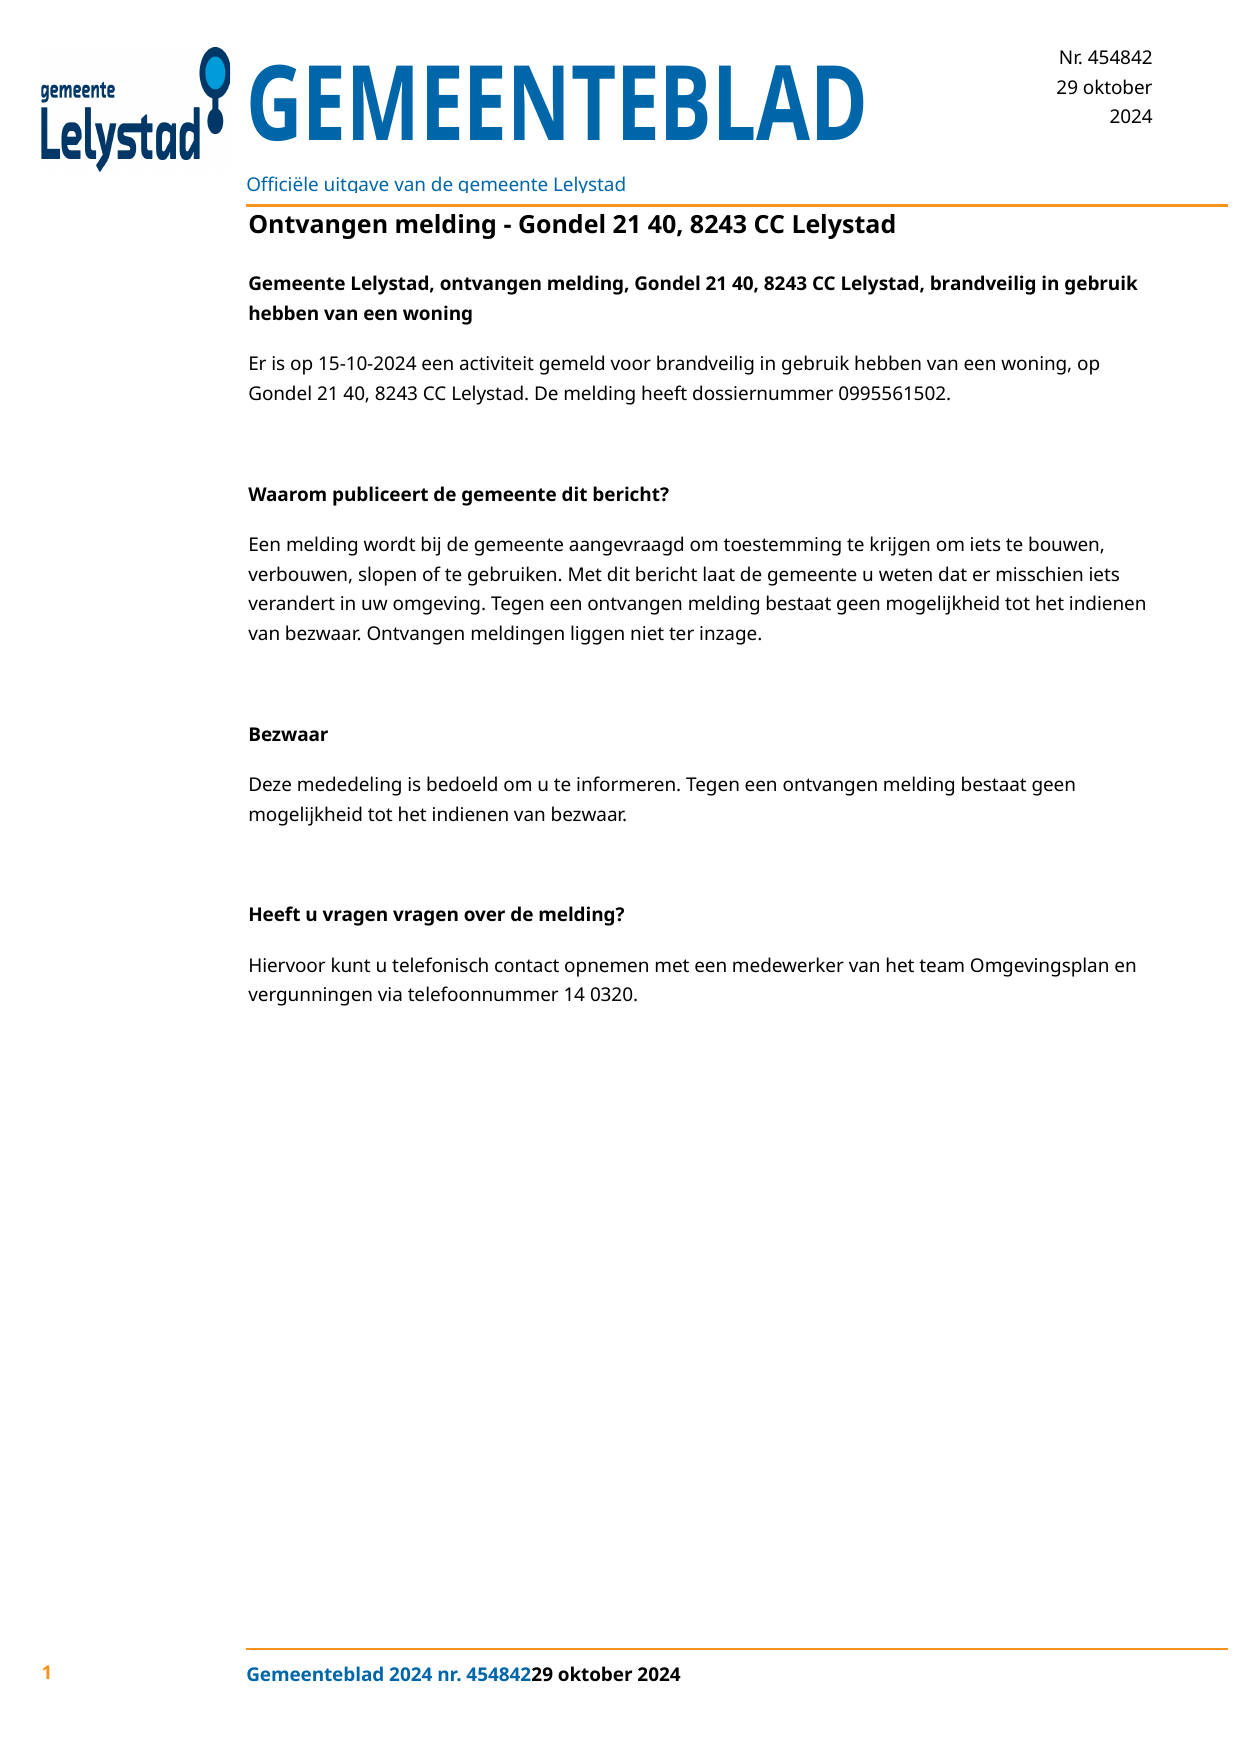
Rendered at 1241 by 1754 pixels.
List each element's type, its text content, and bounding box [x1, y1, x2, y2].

text Heeft u vragen vragen over de melding? [248, 902, 1152, 927]
text Waarom publiceert de gemeente dit bericht? [248, 481, 1152, 506]
text Er is op 15-10-2024 een activiteit gemeld voor brandveilig in gebruik hebben van een woning, op Gondel 21 40, 8243 CC Lelystad. De melding heeft dossiernummer 0995561502. [248, 350, 1152, 406]
text Gemeente Lelystad, ontvangen melding, Gondel 21 40, 8243 CC Lelystad, brandveilig in gebruik hebben van een woning [248, 270, 1152, 326]
text Bezwaar [248, 721, 1152, 746]
text Ontvangen melding - Gondel 21 40, 8243 CC Lelystad [248, 207, 1152, 241]
text Deze mededeling is bedoeld om u te informeren. Tegen een ontvangen melding bestaat geen mogelijkheid tot het indienen van bezwaar. [248, 771, 1152, 826]
text Een melding wordt bij de gemeente aangevraagd om toestemming te krijgen om iets te bouwen, verbouwen, slopen of te gebruiken. Met dit bericht laat de gemeente u weten dat er misschien iets verandert in uw omgeving. Tegen een ontvangen melding bestaat geen mogelijkheid tot het indienen van bezwaar. Ontvangen meldingen liggen niet ter inzage. [248, 531, 1152, 646]
text Hiervoor kunt u telefonisch contact opnemen met een medewerker van het team Omgevingsplan en vergunningen via telefoonnummer 14 0320. [248, 952, 1152, 1007]
picture [41, 47, 231, 172]
